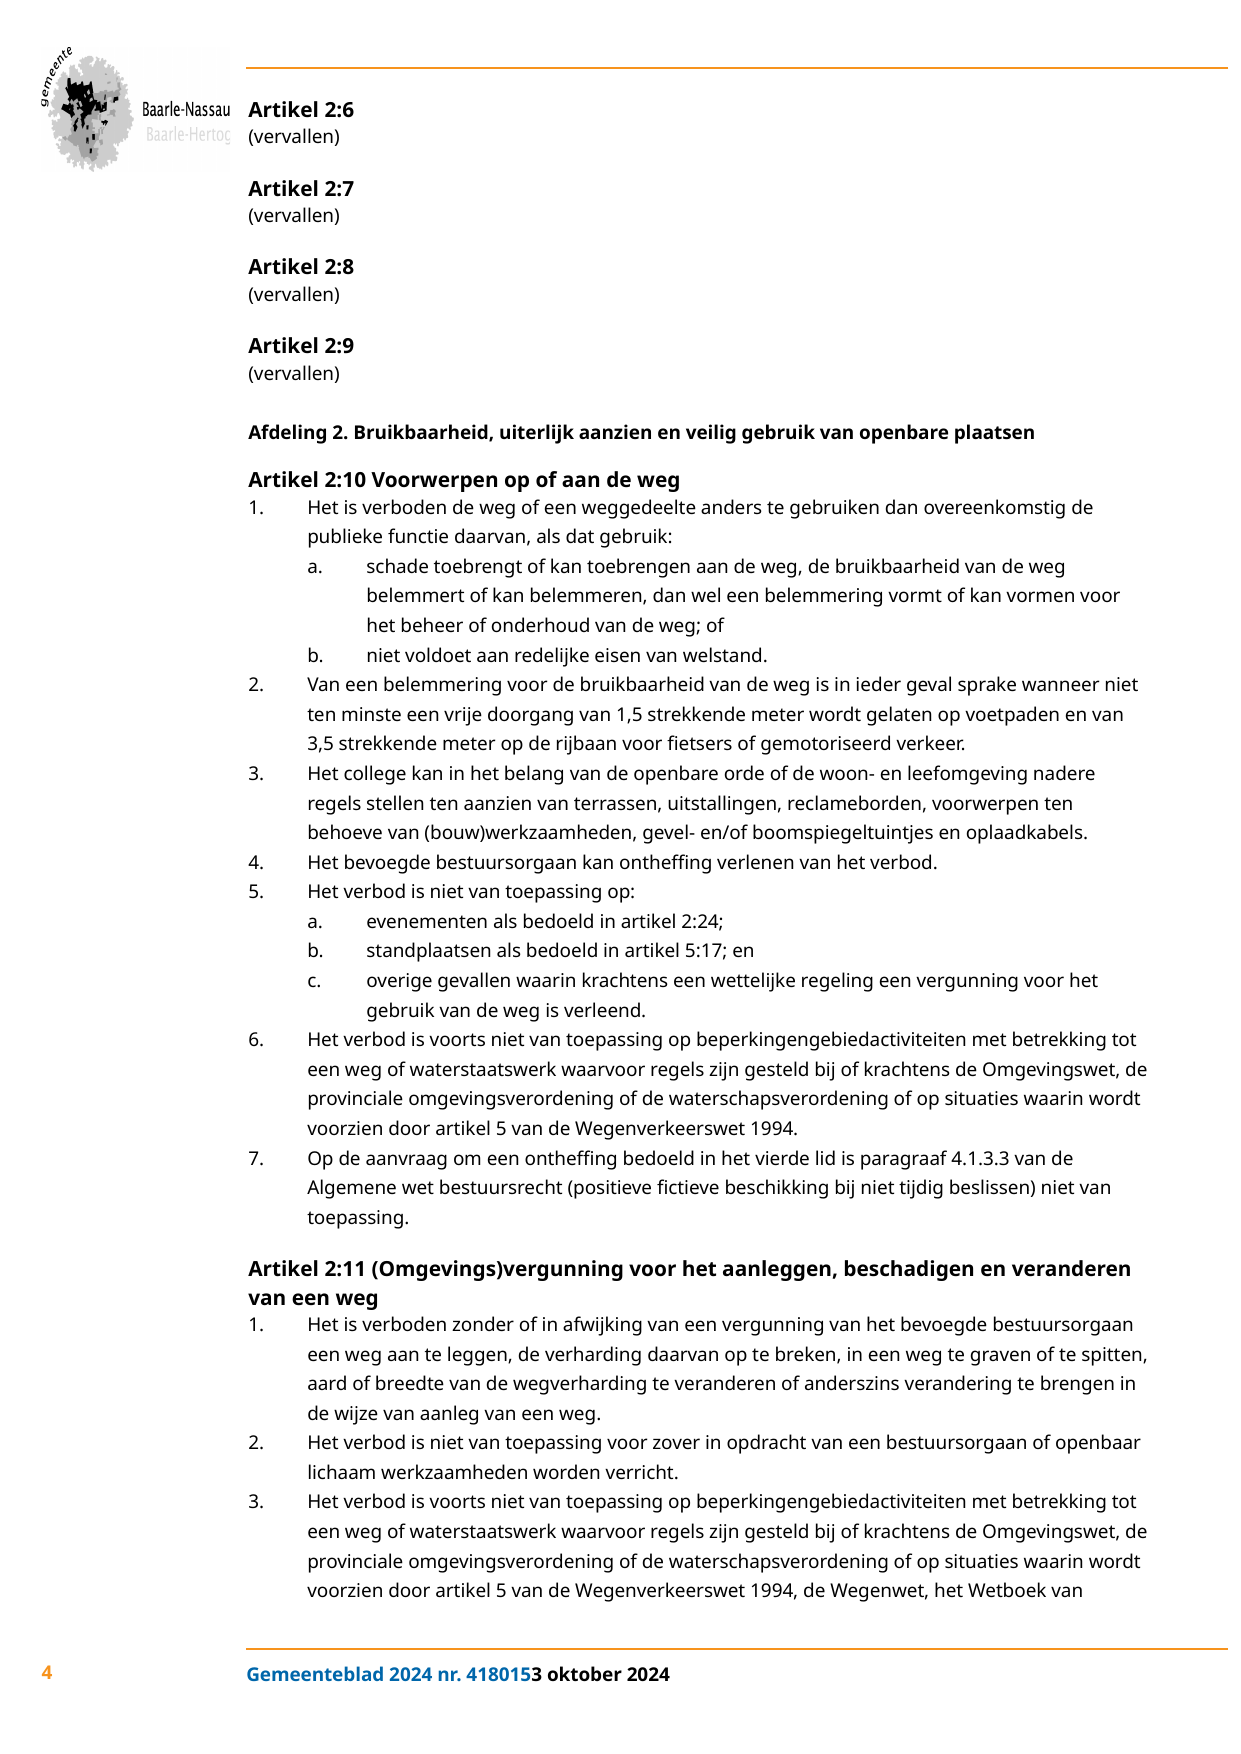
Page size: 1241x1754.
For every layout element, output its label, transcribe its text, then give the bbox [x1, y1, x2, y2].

list overige gevallen waarin krachtens een wettelijke regeling een vergunning voor het gebruik van de weg is verleend. [307, 967, 1152, 1023]
text Artikel 2:6 [248, 95, 1152, 123]
list Van een belemmering voor de bruikbaarheid van de weg is in ieder geval sprake wanneer niet ten minste een vrije doorgang van 1,5 strekkende meter wordt gelaten op voetpaden en van 3,5 strekkende meter op de rijbaan voor fietsers of gemotoriseerd verkeer. [248, 671, 1152, 756]
text Afdeling 2. Bruikbaarheid, uiterlijk aanzien en veilig gebruik van openbare plaatsen [248, 419, 1152, 445]
text Artikel 2:7 [248, 174, 1152, 202]
list schade toebrengt of kan toebrengen aan de weg, de bruikbaarheid van de weg belemmert of kan belemmeren, dan wel een belemmering vormt of kan vormen voor het beheer of onderhoud van de weg; of [307, 553, 1152, 638]
text (vervallen) [248, 360, 1152, 386]
list Het verbod is niet van toepassing op: [248, 878, 1152, 904]
list Op de aanvraag om een ontheffing bedoeld in het vierde lid is paragraaf 4.1.3.3 van de Algemene wet bestuursrecht (positieve fictieve beschikking bij niet tijdig beslissen) niet van toepassing. [248, 1145, 1152, 1230]
text (vervallen) [248, 202, 1152, 228]
list standplaatsen als bedoeld in artikel 5:17; en [307, 938, 1152, 963]
list Het verbod is niet van toepassing voor zover in opdracht van een bestuursorgaan of openbaar lichaam werkzaamheden worden verricht. [248, 1429, 1152, 1485]
text Artikel 2:11 (Omgevings)vergunning voor het aanleggen, beschadigen en veranderen van een weg [248, 1254, 1152, 1311]
list Het bevoegde bestuursorgaan kan ontheffing verlenen van het verbod. [248, 849, 1152, 875]
text Artikel 2:10 Voorwerpen op of aan de weg [248, 466, 1152, 494]
list Het verbod is voorts niet van toepassing op beperkingengebiedactiviteiten met betrekking tot een weg of waterstaatswerk waarvoor regels zijn gesteld bij of krachtens de Omgevingswet, de provinciale omgevingsverordening of de waterschapsverordening of op situaties waarin wordt voorzien door artikel 5 van de Wegenverkeerswet 1994. [248, 1026, 1152, 1141]
picture [41, 47, 231, 172]
list Het verbod is voorts niet van toepassing op beperkingengebiedactiviteiten met betrekking tot een weg of waterstaatswerk waarvoor regels zijn gesteld bij of krachtens de Omgevingswet, de provinciale omgevingsverordening of de waterschapsverordening of op situaties waarin wordt voorzien door artikel 5 van de Wegenverkeerswet 1994, de Wegenwet, het Wetboek van [248, 1489, 1152, 1603]
list Het college kan in het belang van de openbare orde of de woon- en leefomgeving nadere regels stellen ten aanzien van terrassen, uitstallingen, reclameborden, voorwerpen ten behoeve van (bouw)werkzaamheden, gevel- en/of boomspiegeltuintjes en oplaadkabels. [248, 760, 1152, 845]
list Het is verboden de weg of een weggedeelte anders te gebruiken dan overeenkomstig de publieke functie daarvan, als dat gebruik: [248, 494, 1152, 549]
text Artikel 2:8 [248, 252, 1152, 281]
list evenementen als bedoeld in artikel 2:24; [307, 908, 1152, 934]
list niet voldoet aan redelijke eisen van welstand. [307, 642, 1152, 668]
text (vervallen) [248, 123, 1152, 149]
list Het is verboden zonder of in afwijking van een vergunning van het bevoegde bestuursorgaan een weg aan te leggen, de verharding daarvan op te breken, in een weg te graven of te spitten, aard of breedte van de wegverharding te veranderen of anderszins verandering te brengen in de wijze van aanleg van een weg. [248, 1311, 1152, 1426]
text (vervallen) [248, 281, 1152, 307]
text Artikel 2:9 [248, 331, 1152, 360]
